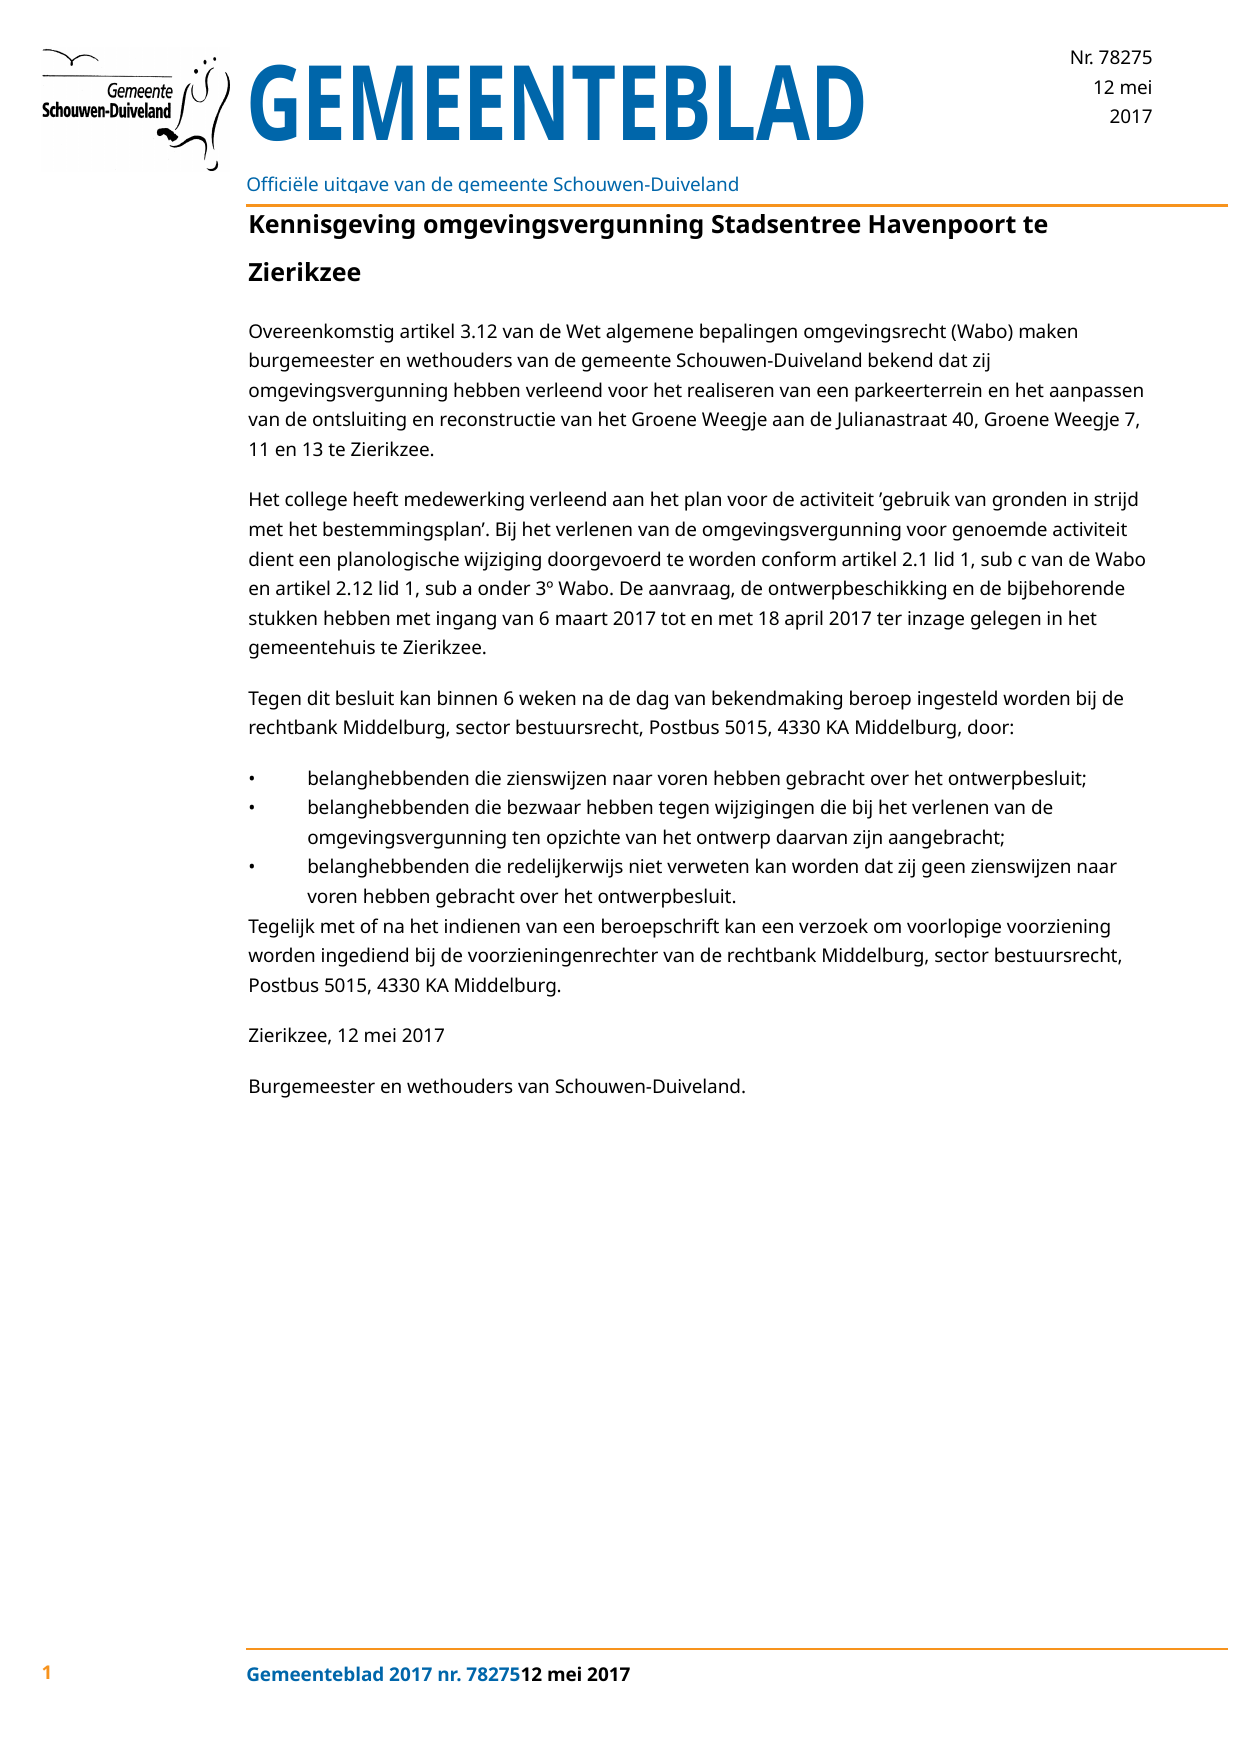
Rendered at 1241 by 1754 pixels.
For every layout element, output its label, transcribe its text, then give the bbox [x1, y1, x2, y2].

text Burgemeester en wethouders van Schouwen-Duiveland. [248, 1073, 1152, 1099]
text Overeenkomstig artikel 3.12 van de Wet algemene bepalingen omgevingsrecht (Wabo) maken burgemeester en wethouders van de gemeente Schouwen-Duiveland bekend dat zij omgevingsvergunning hebben verleend voor het realiseren van een parkeerterrein en het aanpassen van de ontsluiting en reconstructie van het Groene Weegje aan de Julianastraat 40, Groene Weegje 7, 11 en 13 te Zierikzee. [248, 318, 1152, 462]
text Het college heeft medewerking verleend aan het plan voor de activiteit ’gebruik van gronden in strijd met het bestemmingsplan’. Bij het verlenen van de omgevingsvergunning voor genoemde activiteit dient een planologische wijziging doorgevoerd te worden conform artikel 2.1 lid 1, sub c van de Wabo en artikel 2.12 lid 1, sub a onder 3º Wabo. De aanvraag, de ontwerpbeschikking en de bijbehorende stukken hebben met ingang van 6 maart 2017 tot en met 18 april 2017 ter inzage gelegen in het gemeentehuis te Zierikzee. [248, 487, 1152, 660]
text Kennisgeving omgevingsvergunning Stadsentree Havenpoort te Zierikzee [248, 207, 1152, 288]
text Tegelijk met of na het indienen van een beroepschrift kan een verzoek om voorlopige voorziening worden ingediend bij de voorzieningenrechter van de rechtbank Middelburg, sector bestuursrecht, Postbus 5015, 4330 KA Middelburg. [248, 913, 1152, 998]
picture [41, 47, 231, 172]
list belanghebbenden die zienswijzen naar voren hebben gebracht over het ontwerpbesluit; [248, 765, 1152, 791]
text Tegen dit besluit kan binnen 6 weken na de dag van bekendmaking beroep ingesteld worden bij de rechtbank Middelburg, sector bestuursrecht, Postbus 5015, 4330 KA Middelburg, door: [248, 685, 1152, 740]
list belanghebbenden die redelijkerwijs niet verweten kan worden dat zij geen zienswijzen naar voren hebben gebracht over het ontwerpbesluit. [248, 854, 1152, 909]
list belanghebbenden die bezwaar hebben tegen wijzigingen die bij het verlenen van de omgevingsvergunning ten opzichte van het ontwerp daarvan zijn aangebracht; [248, 794, 1152, 850]
text Zierikzee, 12 mei 2017 [248, 1022, 1152, 1048]
